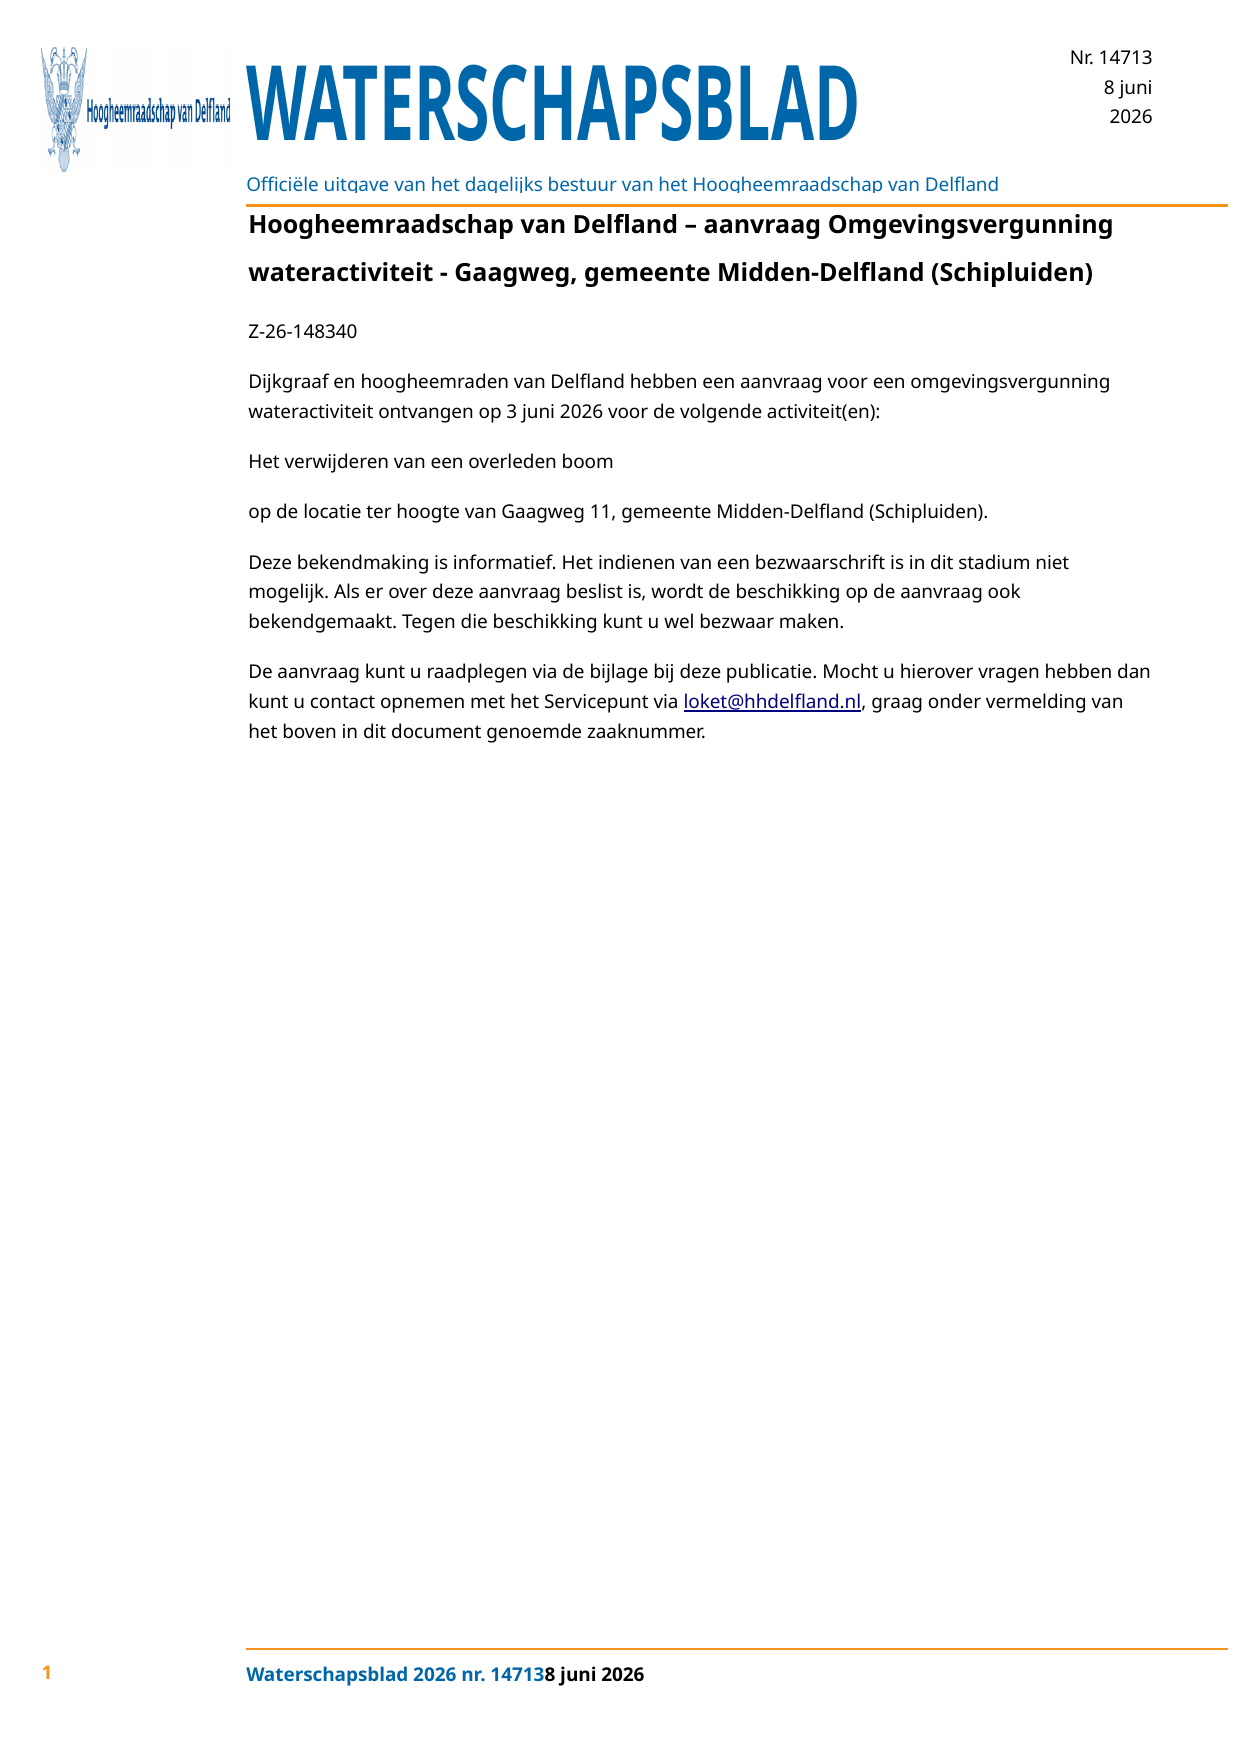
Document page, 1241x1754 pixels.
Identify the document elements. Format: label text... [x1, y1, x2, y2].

text Hoogheemraadschap van Delfland – aanvraag Omgevingsvergunning wateractiviteit - Gaagweg, gemeente Midden-Delfland (Schipluiden) [248, 207, 1152, 288]
text Deze bekendmaking is informatief. Het indienen van een bezwaarschrift is in dit stadium niet mogelijk. Als er over deze aanvraag beslist is, wordt de beschikking op de aanvraag ook bekendgemaakt. Tegen die beschikking kunt u wel bezwaar maken. [248, 549, 1152, 634]
text Dijkgraaf en hoogheemraden van Delfland hebben een aanvraag voor een omgevingsvergunning wateractiviteit ontvangen op 3 juni 2026 voor de volgende activiteit(en): [248, 368, 1152, 424]
text Z-26-148340 [248, 318, 1152, 344]
text De aanvraag kunt u raadplegen via de bijlage bij deze publicatie. Mocht u hierover vragen hebben dan kunt u contact opnemen met het Servicepunt via loket@hhdelfland.nl, graag onder vermelding van het boven in dit document genoemde zaaknummer. [248, 659, 1152, 744]
picture [41, 47, 231, 172]
text op de locatie ter hoogte van Gaagweg 11, gemeente Midden-Delfland (Schipluiden). [248, 499, 1152, 524]
text Het verwijderen van een overleden boom [248, 448, 1152, 474]
